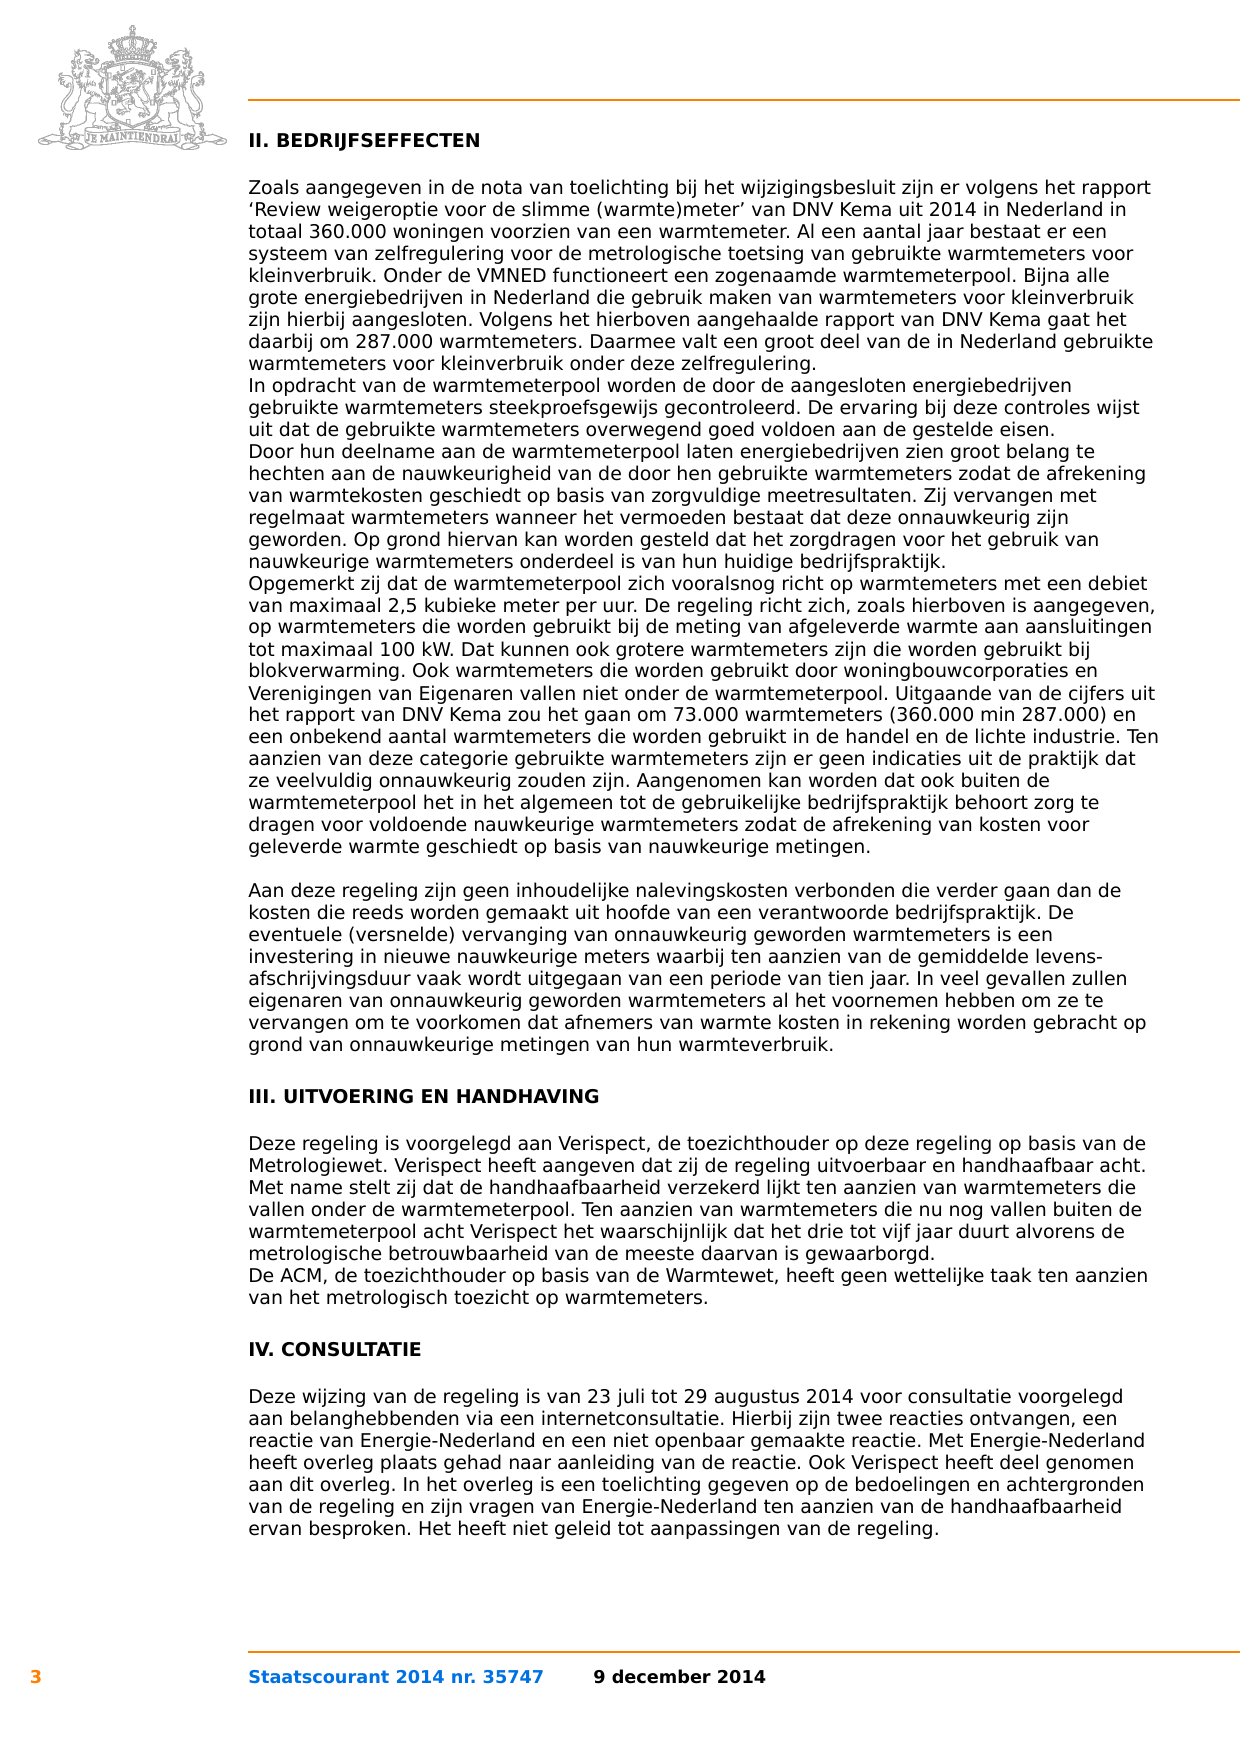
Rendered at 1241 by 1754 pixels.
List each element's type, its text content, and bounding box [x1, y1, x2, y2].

subtitle IV. CONSULTATIE [248, 1339, 1163, 1361]
text Deze wijzing van de regeling is van 23 juli tot 29 augustus 2014 voor consultatie voorgelegd aan belanghebbenden via een internetconsultatie. Hierbij zijn twee reacties ontvangen, een reactie van Energie-Nederland en een niet openbaar gemaakte reactie. Met Energie-Nederland heeft overleg plaats gehad naar aanleiding van de reactie. Ook Verispect heeft deel genomen aan dit overleg. In het overleg is een toelichting gegeven op de bedoelingen en achtergronden van de regeling en zijn vragen van Energie-Nederland ten aanzien van de handhaafbaarheid ervan besproken. Het heeft niet geleid tot aanpassingen van de regeling. [248, 1386, 1163, 1539]
text Opgemerkt zij dat de warmtemeterpool zich vooralsnog richt op warmtemeters met een debiet van maximaal 2,5 kubieke meter per uur. De regeling richt zich, zoals hierboven is aangegeven, op warmtemeters die worden gebruikt bij de meting van afgeleverde warmte aan aansluitingen tot maximaal 100 kW. Dat kunnen ook grotere warmtemeters zijn die worden gebruikt bij blokverwarming. Ook warmtemeters die worden gebruikt door woningbouwcorporaties en Verenigingen van Eigenaren vallen niet onder de warmtemeterpool. Uitgaande van de cijfers uit het rapport van DNV Kema zou het gaan om 73.000 warmtemeters (360.000 min 287.000) en een onbekend aantal warmtemeters die worden gebruikt in de handel en de lichte industrie. Ten aanzien van deze categorie gebruikte warmtemeters zijn er geen indicaties uit de praktijk dat ze veelvuldig onnauwkeurig zouden zijn. Aangenomen kan worden dat ook buiten de warmtemeterpool het in het algemeen tot de gebruikelijke bedrijfspraktijk behoort zorg te dragen voor voldoende nauwkeurige warmtemeters zodat de afrekening van kosten voor geleverde warmte geschiedt op basis van nauwkeurige metingen. [248, 572, 1163, 858]
text Deze regeling is voorgelegd aan Verispect, de toezichthouder op deze regeling op basis van de Metrologiewet. Verispect heeft aangeven dat zij de regeling uitvoerbaar en handhaafbaar acht. Met name stelt zij dat de handhaafbaarheid verzekerd lijkt ten aanzien van warmtemeters die vallen onder de warmtemeterpool. Ten aanzien van warmtemeters die nu nog vallen buiten de warmtemeterpool acht Verispect het waarschijnlijk dat het drie tot vijf jaar duurt alvorens de metrologische betrouwbaarheid van de meeste daarvan is gewaarborgd. [248, 1133, 1163, 1265]
subtitle III. UITVOERING EN HANDHAVING [248, 1086, 1163, 1108]
text Zoals aangegeven in de nota van toelichting bij het wijzigingsbesluit zijn er volgens het rapport ‘Review weigeroptie voor de slimme (warmte)meter’ van DNV Kema uit 2014 in Nederland in totaal 360.000 woningen voorzien van een warmtemeter. Al een aantal jaar bestaat er een systeem van zelfregulering voor de metrologische toetsing van gebruikte warmtemeters voor kleinverbruik. Onder de VMNED functioneert een zogenaamde warmtemeterpool. Bijna alle grote energiebedrijven in Nederland die gebruik maken van warmtemeters voor kleinverbruik zijn hierbij aangesloten. Volgens het hierboven aangehaalde rapport van DNV Kema gaat het daarbij om 287.000 warmtemeters. Daarmee valt een groot deel van de in Nederland gebruikte warmtemeters voor kleinverbruik onder deze zelfregulering. [248, 177, 1163, 375]
subtitle II. BEDRIJFSEFFECTEN [248, 130, 1163, 152]
text In opdracht van de warmtemeterpool worden de door de aangesloten energiebedrijven gebruikte warmtemeters steekproefsgewijs gecontroleerd. De ervaring bij deze controles wijst uit dat de gebruikte warmtemeters overwegend goed voldoen aan de gestelde eisen. [248, 375, 1163, 441]
text De ACM, de toezichthouder op basis van de Warmtewet, heeft geen wettelijke taak ten aanzien van het metrologisch toezicht op warmtemeters. [248, 1265, 1163, 1309]
text Aan deze regeling zijn geen inhoudelijke nalevingskosten verbonden die verder gaan dan de kosten die reeds worden gemaakt uit hoofde van een verantwoorde bedrijfspraktijk. De eventuele (versnelde) vervanging van onnauwkeurig geworden warmtemeters is een investering in nieuwe nauwkeurige meters waarbij ten aanzien van de gemiddelde levens-afschrijvingsduur vaak wordt uitgegaan van een periode van tien jaar. In veel gevallen zullen eigenaren van onnauwkeurig geworden warmtemeters al het voornemen hebben om ze te vervangen om te voorkomen dat afnemers van warmte kosten in rekening worden gebracht op grond van onnauwkeurige metingen van hun warmteverbruik. [248, 880, 1163, 1056]
picture [38, 25, 227, 150]
text Door hun deelname aan de warmtemeterpool laten energiebedrijven zien groot belang te hechten aan de nauwkeurigheid van de door hen gebruikte warmtemeters zodat de afrekening van warmtekosten geschiedt op basis van zorgvuldige meetresultaten. Zij vervangen met regelmaat warmtemeters wanneer het vermoeden bestaat dat deze onnauwkeurig zijn geworden. Op grond hiervan kan worden gesteld dat het zorgdragen voor het gebruik van nauwkeurige warmtemeters onderdeel is van hun huidige bedrijfspraktijk. [248, 441, 1163, 572]
